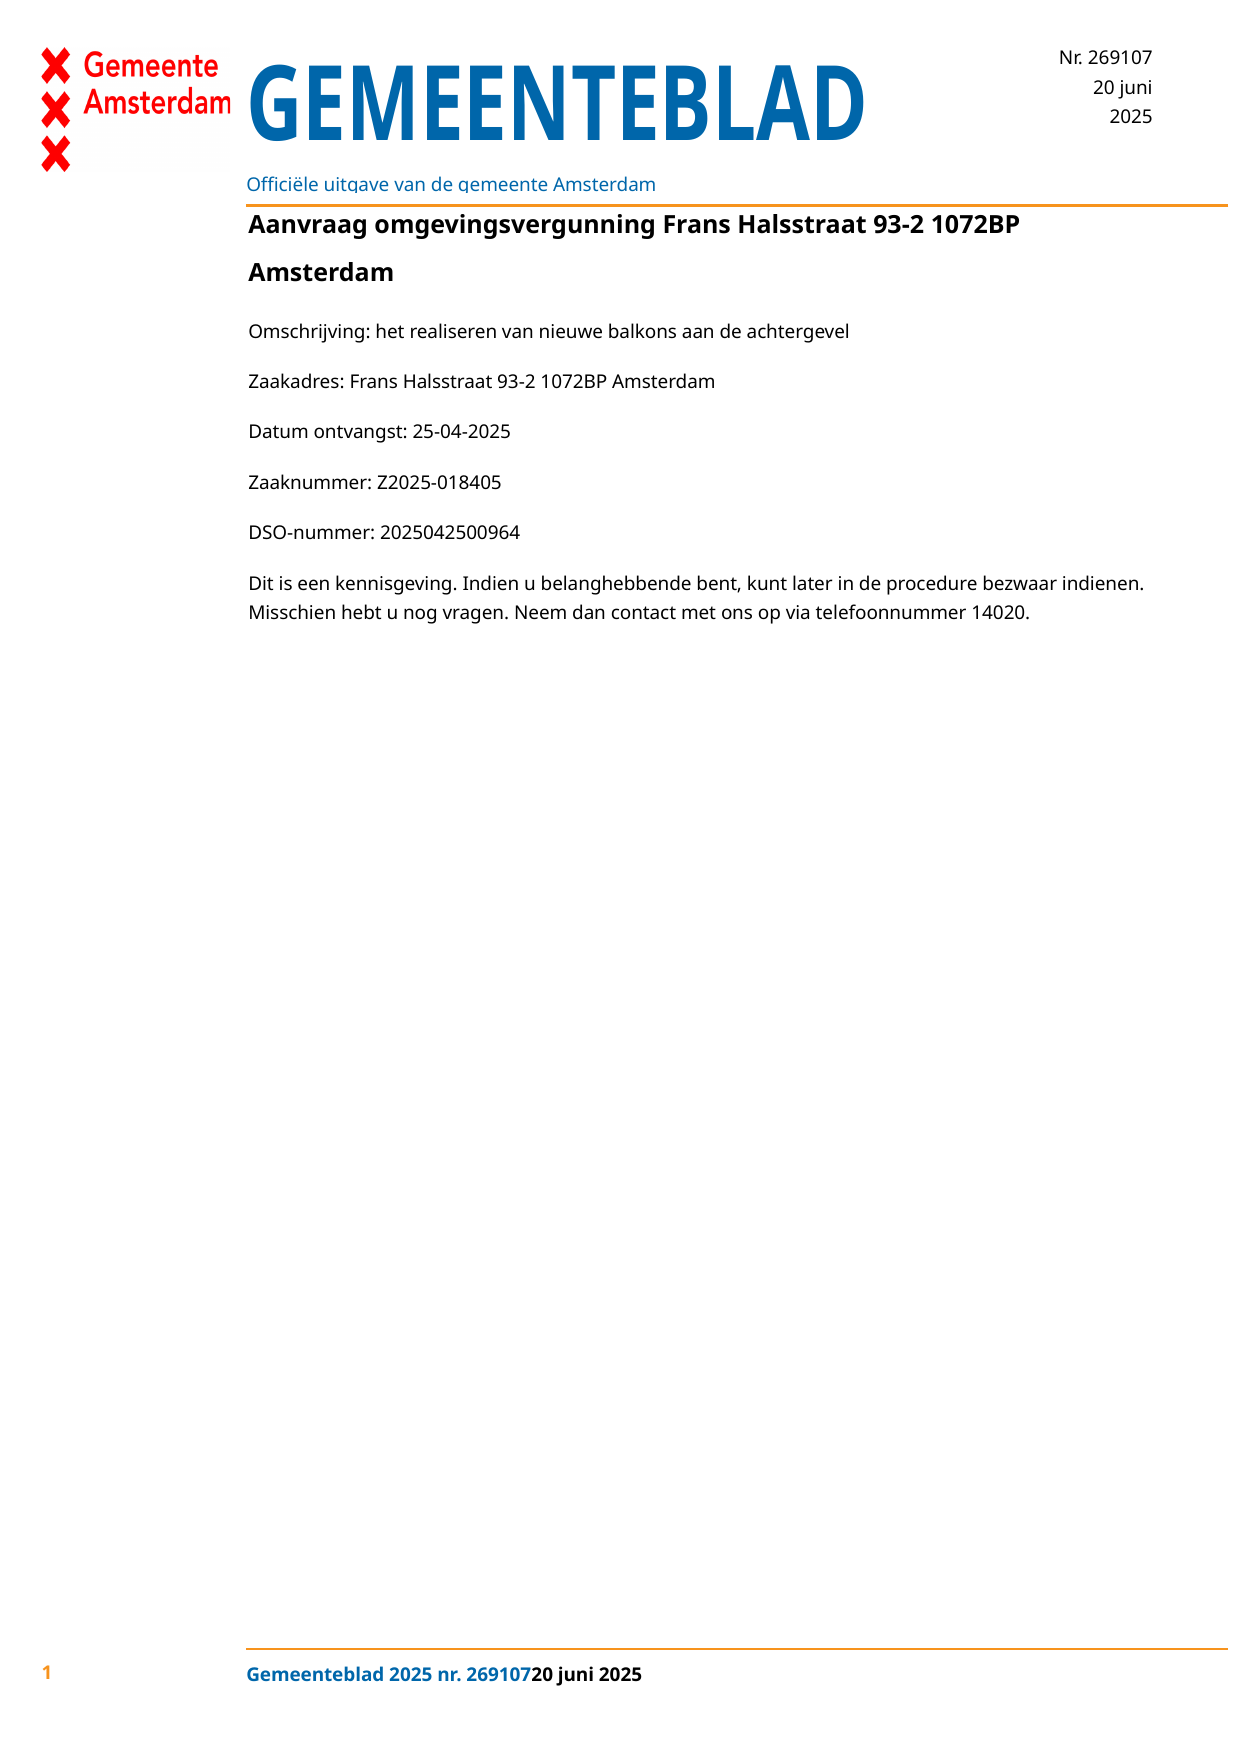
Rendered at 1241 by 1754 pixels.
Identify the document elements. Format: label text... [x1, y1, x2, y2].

picture [41, 47, 231, 172]
text Datum ontvangst: 25-04-2025 [248, 419, 1152, 444]
text Dit is een kennisgeving. Indien u belanghebbende bent, kunt later in de procedure bezwaar indienen. Misschien hebt u nog vragen. Neem dan contact met ons op via telefoonnummer 14020. [248, 570, 1152, 625]
text DSO-nummer: 2025042500964 [248, 519, 1152, 545]
text Zaaknummer: Z2025-018405 [248, 469, 1152, 495]
text Omschrijving: het realiseren van nieuwe balkons aan de achtergevel [248, 318, 1152, 344]
text Aanvraag omgevingsvergunning Frans Halsstraat 93-2 1072BP Amsterdam [248, 207, 1152, 288]
text Zaakadres: Frans Halsstraat 93-2 1072BP Amsterdam [248, 368, 1152, 394]
